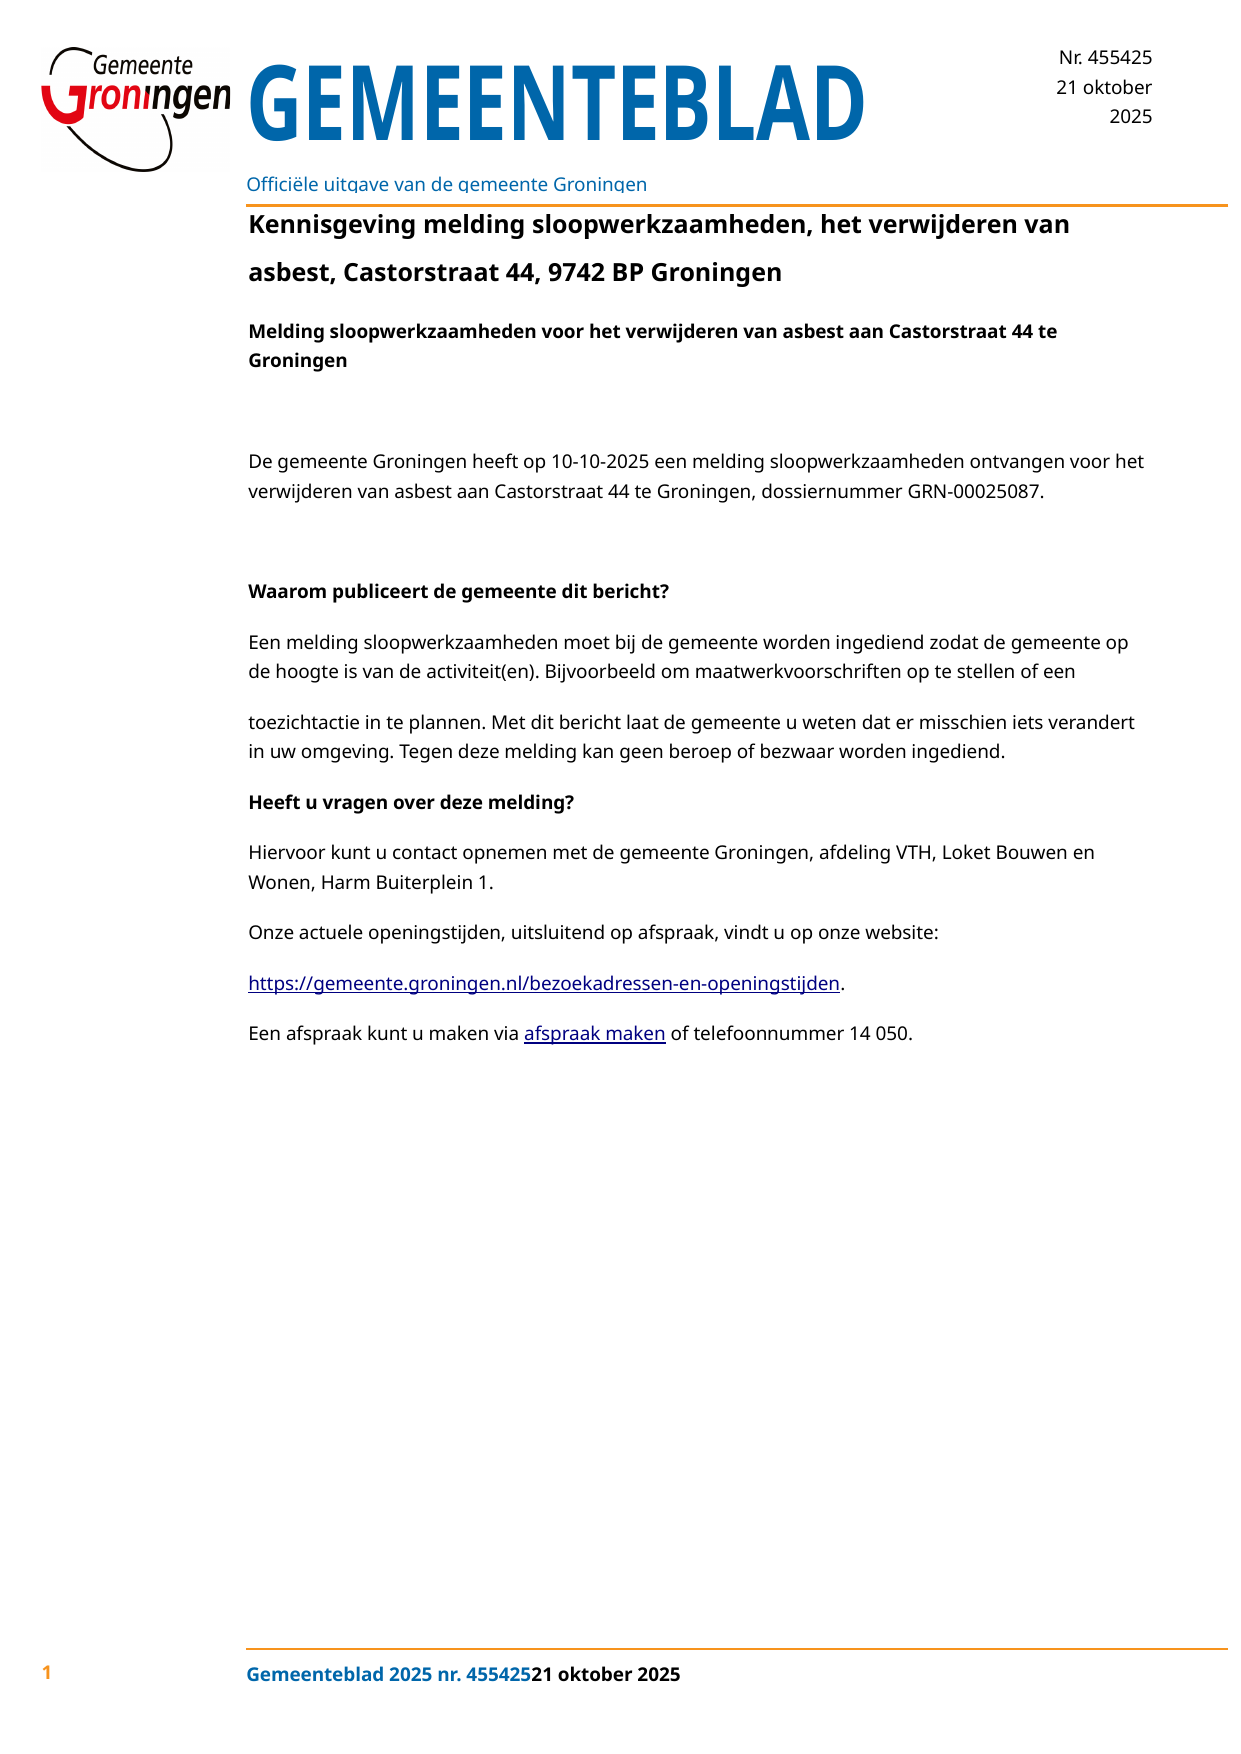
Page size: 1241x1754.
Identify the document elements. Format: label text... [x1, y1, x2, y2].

text Melding sloopwerkzaamheden voor het verwijderen van asbest aan Castorstraat 44 te Groningen [248, 318, 1152, 373]
text Waarom publiceert de gemeente dit bericht? [248, 579, 1152, 604]
picture [41, 47, 231, 172]
text toezichtactie in te plannen. Met dit bericht laat de gemeente u weten dat er misschien iets verandert in uw omgeving. Tegen deze melding kan geen beroep of bezwaar worden ingediend. [248, 709, 1152, 764]
text Een afspraak kunt u maken via afspraak maken of telefoonnummer 14 050. [248, 1020, 1152, 1046]
text De gemeente Groningen heeft op 10-10-2025 een melding sloopwerkzaamheden ontvangen voor het verwijderen van asbest aan Castorstraat 44 te Groningen, dossiernummer GRN-00025087. [248, 448, 1152, 504]
text Kennisgeving melding sloopwerkzaamheden, het verwijderen van asbest, Castorstraat 44, 9742 BP Groningen [248, 207, 1152, 288]
text Heeft u vragen over deze melding? [248, 789, 1152, 815]
text https://gemeente.groningen.nl/bezoekadressen-en-openingstijden. [248, 970, 1152, 996]
text Onze actuele openingstijden, uitsluitend op afspraak, vindt u op onze website: [248, 919, 1152, 945]
text Hiervoor kunt u contact opnemen met de gemeente Groningen, afdeling VTH, Loket Bouwen en Wonen, Harm Buiterplein 1. [248, 839, 1152, 895]
text Een melding sloopwerkzaamheden moet bij de gemeente worden ingediend zodat de gemeente op de hoogte is van de activiteit(en). Bijvoorbeeld om maatwerkvoorschriften op te stellen of een [248, 629, 1152, 684]
